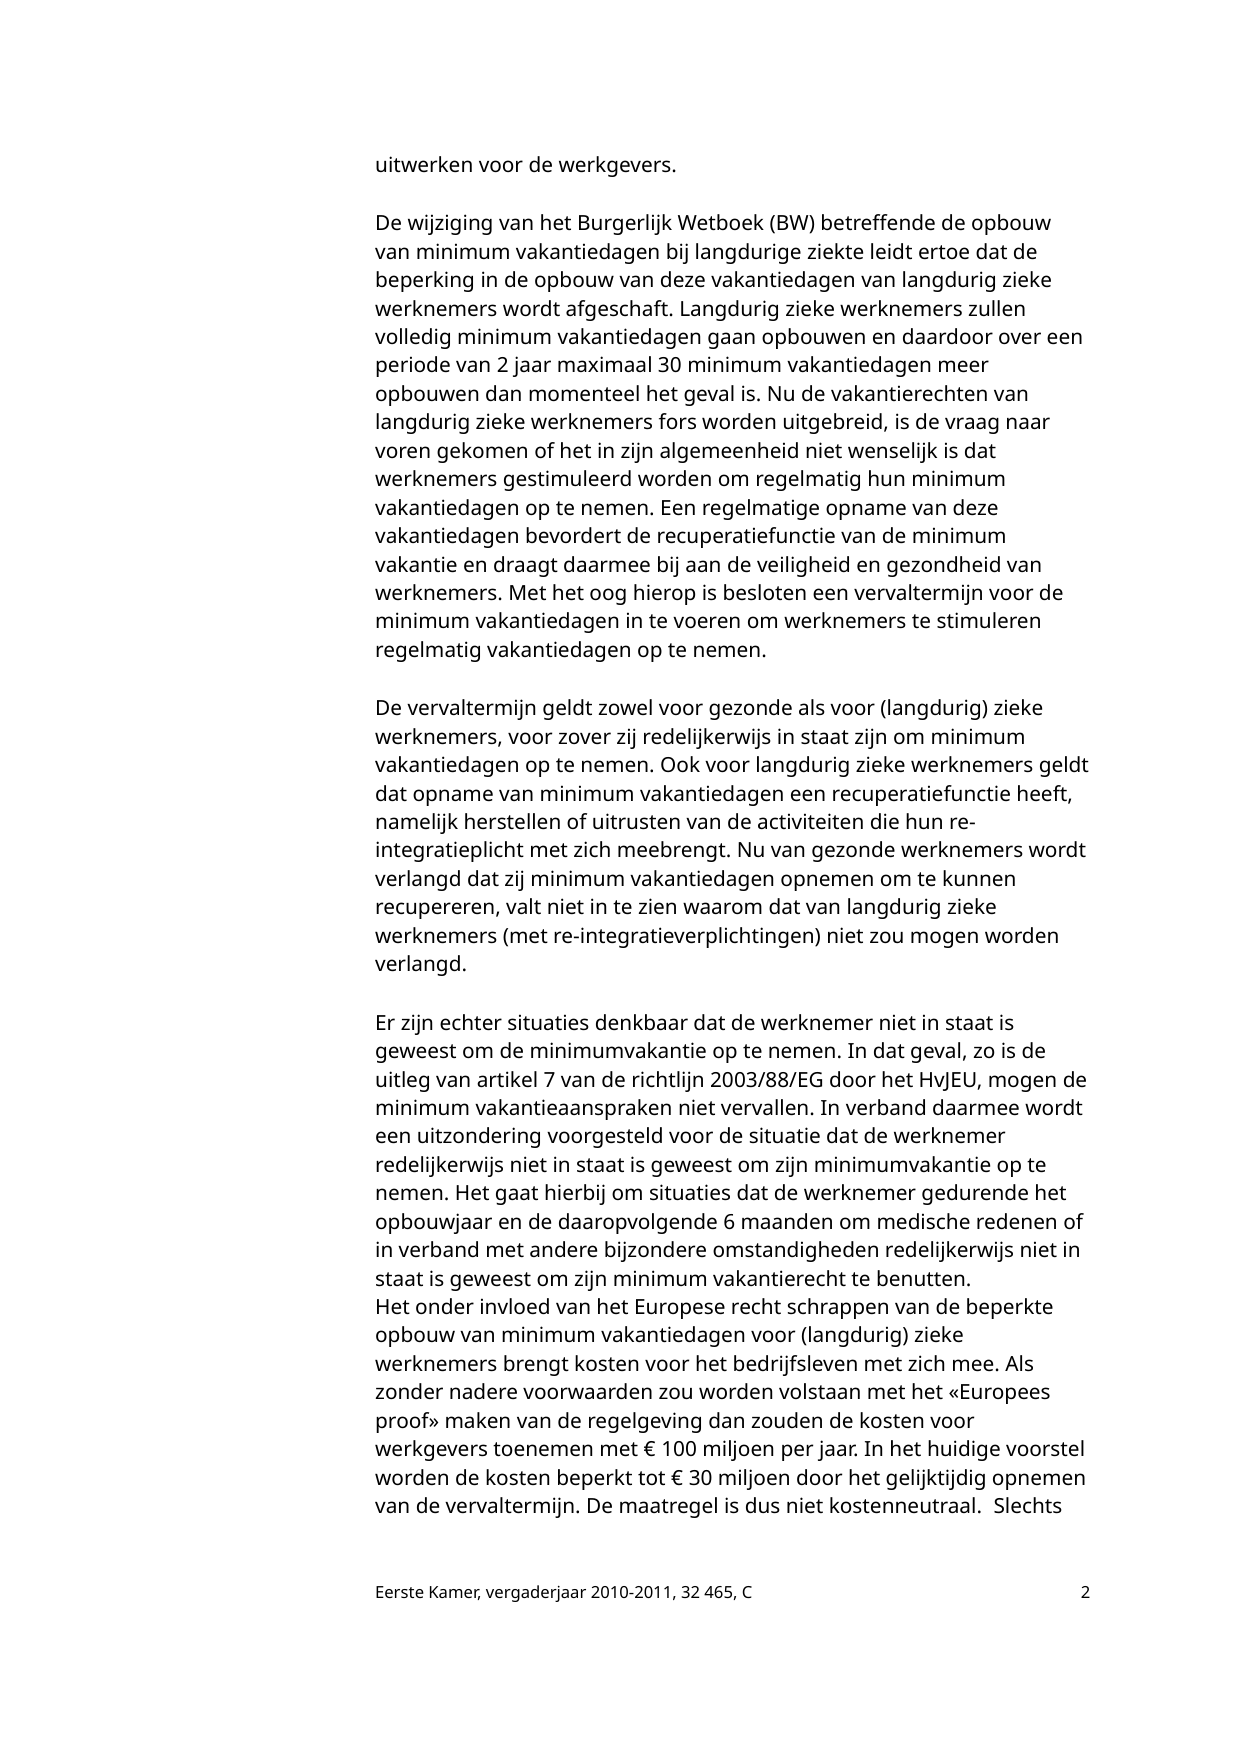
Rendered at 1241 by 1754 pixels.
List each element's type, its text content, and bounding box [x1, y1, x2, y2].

text De vervaltermijn geldt zowel voor gezonde als voor (langdurig) zieke werknemers, voor zover zij redelijkerwijs in staat zijn om minimum vakantiedagen op te nemen. Ook voor langdurig zieke werknemers geldt dat opname van minimum vakantiedagen een recuperatiefunctie heeft, namelijk herstellen of uitrusten van de activiteiten die hun re-integratieplicht met zich meebrengt. Nu van gezonde werknemers wordt verlangd dat zij minimum vakantiedagen opnemen om te kunnen recupereren, valt niet in te zien waarom dat van langdurig zieke werknemers (met re-integratieverplichtingen) niet zou mogen worden verlangd. [375, 693, 1090, 978]
text Het onder invloed van het Europese recht schrappen van de beperkte opbouw van minimum vakantiedagen voor (langdurig) zieke werknemers brengt kosten voor het bedrijfsleven met zich mee. Als zonder nadere voorwaarden zou worden volstaan met het «Europees proof» maken van de regelgeving dan zouden de kosten voor werkgevers toenemen met € 100 miljoen per jaar. In het huidige voorstel worden de kosten beperkt tot € 30 miljoen door het gelijktijdig opnemen van de vervaltermijn. De maatregel is dus niet kostenneutraal. Slechts [375, 1292, 1090, 1520]
text De wijziging van het Burgerlijk Wetboek (BW) betreffende de opbouw van minimum vakantiedagen bij langdurige ziekte leidt ertoe dat de beperking in de opbouw van deze vakantiedagen van langdurig zieke werknemers wordt afgeschaft. Langdurig zieke werknemers zullen volledig minimum vakantiedagen gaan opbouwen en daardoor over een periode van 2 jaar maximaal 30 minimum vakantiedagen meer opbouwen dan momenteel het geval is. Nu de vakantierechten van langdurig zieke werknemers fors worden uitgebreid, is de vraag naar voren gekomen of het in zijn algemeenheid niet wenselijk is dat werknemers gestimuleerd worden om regelmatig hun minimum vakantiedagen op te nemen. Een regelmatige opname van deze vakantiedagen bevordert de recuperatiefunctie van de minimum vakantie en draagt daarmee bij aan de veiligheid en gezondheid van werknemers. Met het oog hierop is besloten een vervaltermijn voor de minimum vakantiedagen in te voeren om werknemers te stimuleren regelmatig vakantiedagen op te nemen. [375, 208, 1090, 663]
text uitwerken voor de werkgevers. [375, 150, 1090, 178]
text Er zijn echter situaties denkbaar dat de werknemer niet in staat is geweest om de minimumvakantie op te nemen. In dat geval, zo is de uitleg van artikel 7 van de richtlijn 2003/88/EG door het HvJEU, mogen de minimum vakantieaanspraken niet vervallen. In verband daarmee wordt een uitzondering voorgesteld voor de situatie dat de werknemer redelijkerwijs niet in staat is geweest om zijn minimumvakantie op te nemen. Het gaat hierbij om situaties dat de werknemer gedurende het opbouwjaar en de daaropvolgende 6 maanden om medische redenen of in verband met andere bijzondere omstandigheden redelijkerwijs niet in staat is geweest om zijn minimum vakantierecht te benutten. [375, 1008, 1090, 1292]
